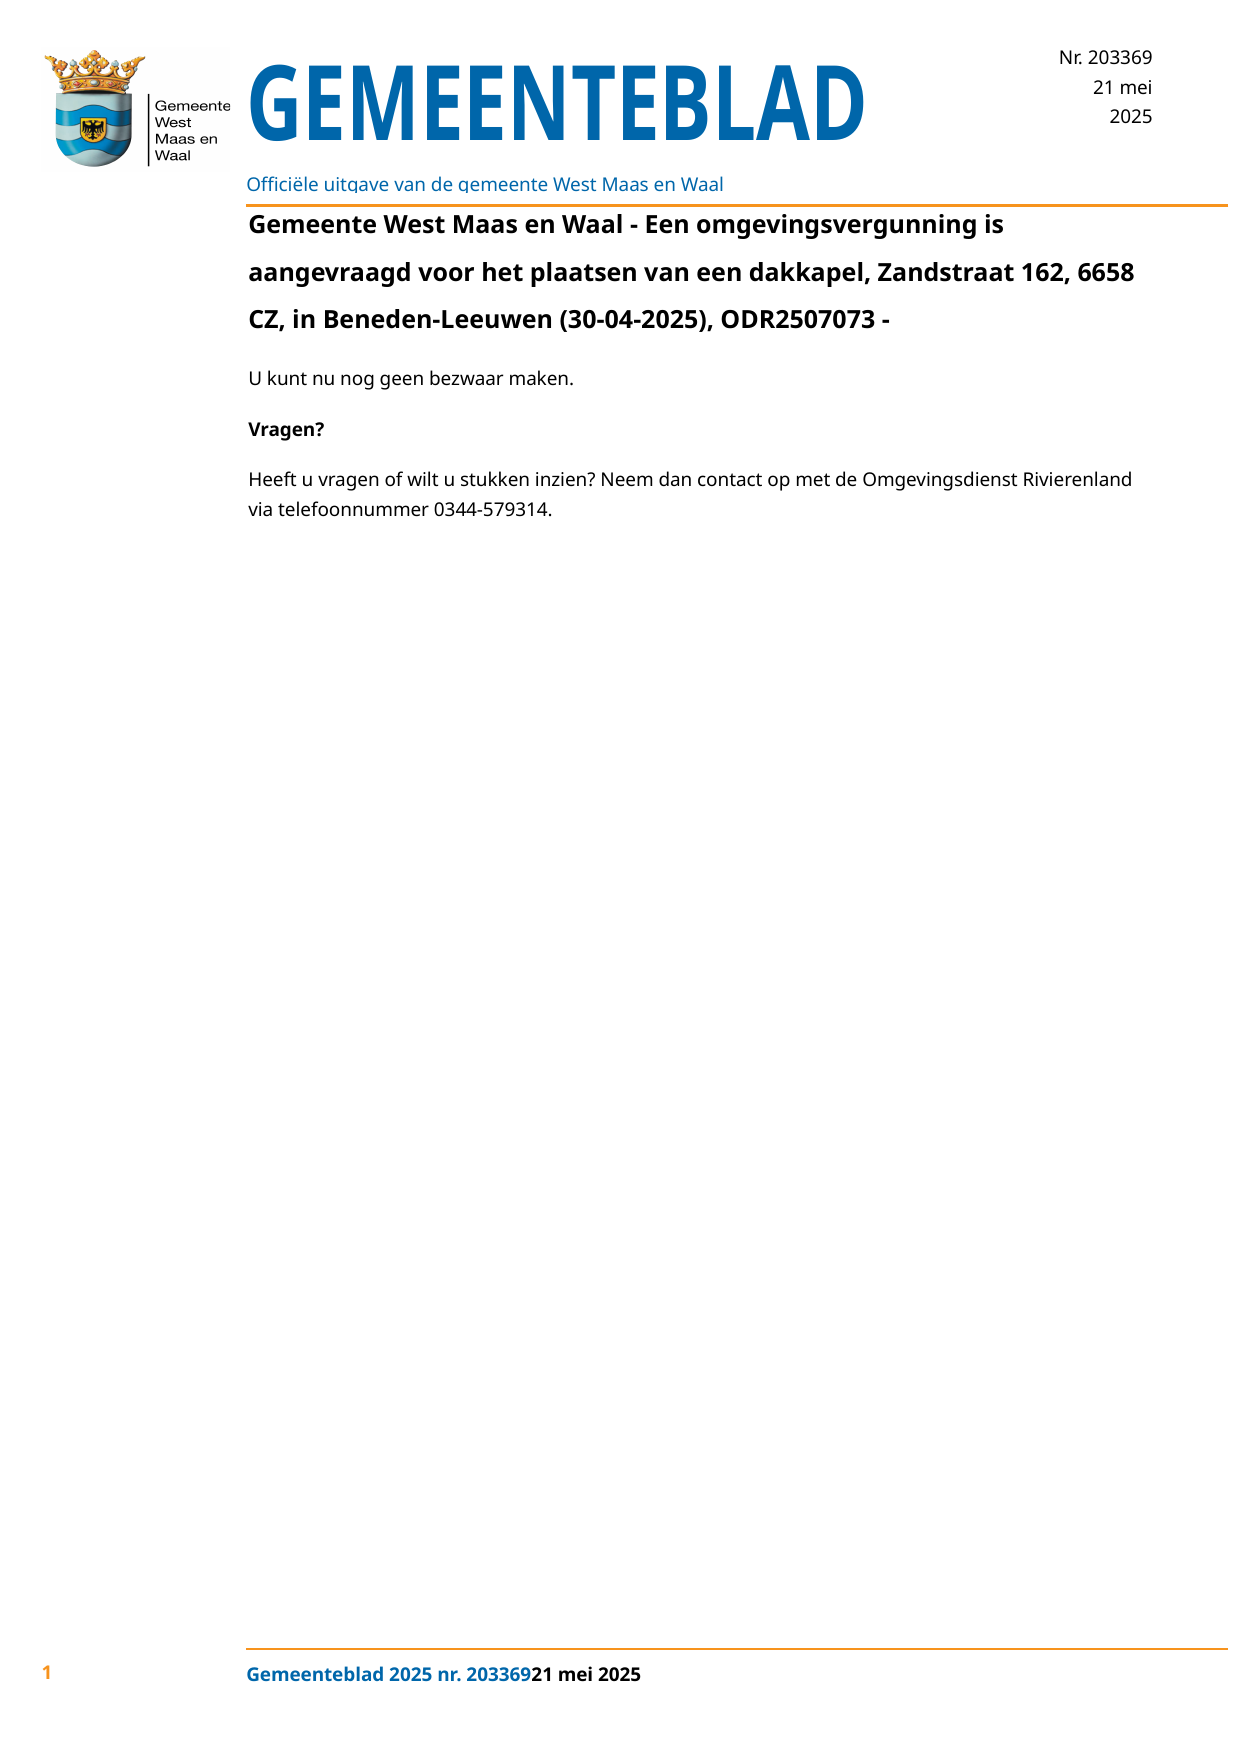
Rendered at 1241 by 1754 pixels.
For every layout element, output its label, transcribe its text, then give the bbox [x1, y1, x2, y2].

text Gemeente West Maas en Waal - Een omgevingsvergunning is aangevraagd voor het plaatsen van een dakkapel, Zandstraat 162, 6658 CZ, in Beneden-Leeuwen (30-04-2025), ODR2507073 - [248, 207, 1152, 336]
text Vragen? [248, 416, 1152, 442]
text U kunt nu nog geen bezwaar maken. [248, 366, 1152, 391]
picture [41, 47, 231, 172]
text Heeft u vragen of wilt u stukken inzien? Neem dan contact op met de Omgevingsdienst Rivierenland via telefoonnummer 0344-579314. [248, 466, 1152, 522]
